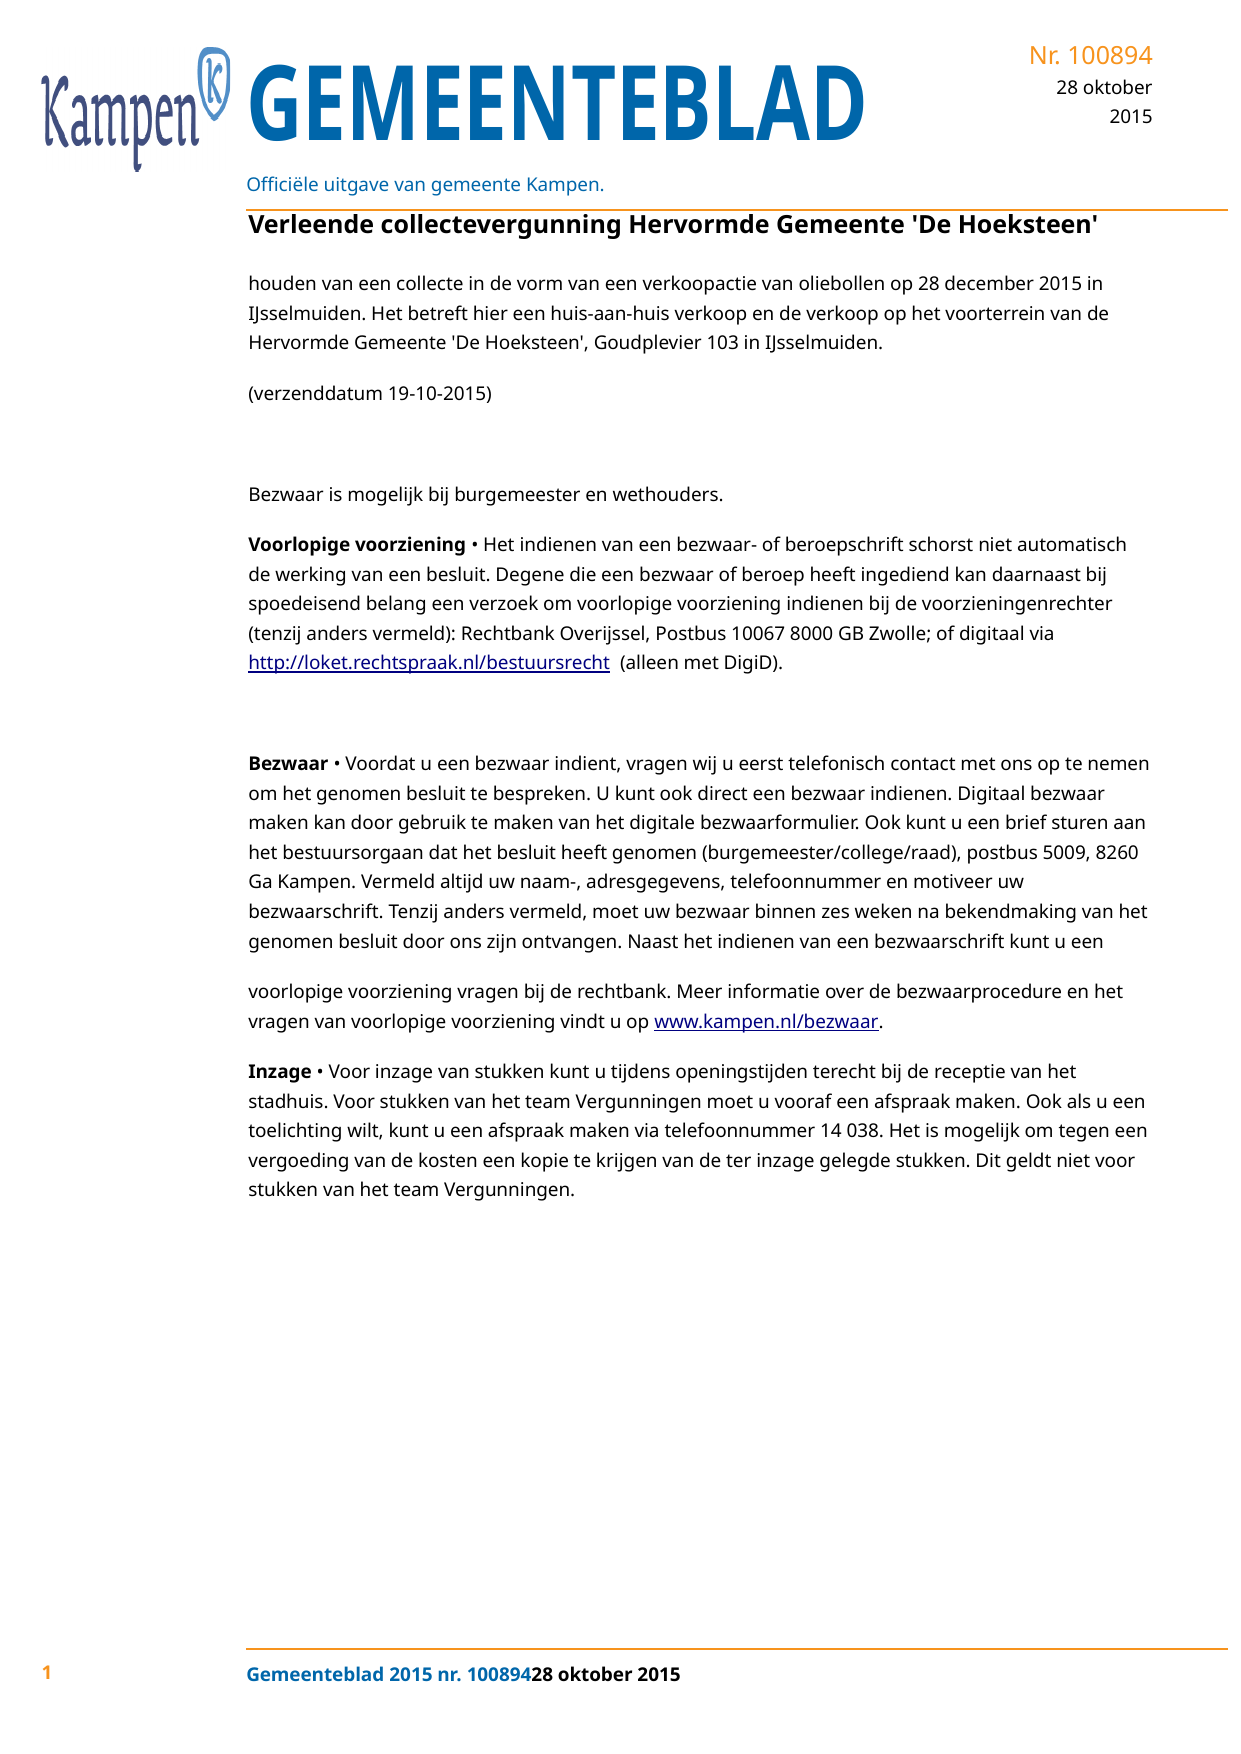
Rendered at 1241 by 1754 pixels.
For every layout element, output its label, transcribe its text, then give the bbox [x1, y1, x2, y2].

picture [41, 47, 231, 172]
text Voorlopige voorziening • Het indienen van een bezwaar- of beroepschrift schorst niet automatisch de werking van een besluit. Degene die een bezwaar of beroep heeft ingediend kan daarnaast bij spoedeisend belang een verzoek om voorlopige voorziening indienen bij de voorzieningenrechter (tenzij anders vermeld): Rechtbank Overijssel, Postbus 10067 8000 GB Zwolle; of digitaal via http://loket.rechtspraak.nl/bestuursrecht (alleen met DigiD). [248, 531, 1152, 675]
text Bezwaar • Voordat u een bezwaar indient, vragen wij u eerst telefonisch contact met ons op te nemen om het genomen besluit te bespreken. U kunt ook direct een bezwaar indienen. Digitaal bezwaar maken kan door gebruik te maken van het digitale bezwaarformulier. Ook kunt u een brief sturen aan het bestuursorgaan dat het besluit heeft genomen (burgemeester/college/raad), postbus 5009, 8260 Ga Kampen. Vermeld altijd uw naam-, adresgegevens, telefoonnummer en motiveer uw bezwaarschrift. Tenzij anders vermeld, moet uw bezwaar binnen zes weken na bekendmaking van het genomen besluit door ons zijn ontvangen. Naast het indienen van een bezwaarschrift kunt u een [248, 750, 1152, 953]
text houden van een collecte in de vorm van een verkoopactie van oliebollen op 28 december 2015 in IJsselmuiden. Het betreft hier een huis-aan-huis verkoop en de verkoop op het voorterrein van de Hervormde Gemeente 'De Hoeksteen', Goudplevier 103 in IJsselmuiden. [248, 270, 1152, 355]
text Inzage • Voor inzage van stukken kunt u tijdens openingstijden terecht bij de receptie van het stadhuis. Voor stukken van het team Vergunningen moet u vooraf een afspraak maken. Ook als u een toelichting wilt, kunt u een afspraak maken via telefoonnummer 14 038. Het is mogelijk om tegen een vergoeding van de kosten een kopie te krijgen van de ter inzage gelegde stukken. Dit geldt niet voor stukken van het team Vergunningen. [248, 1058, 1152, 1202]
text voorlopige voorziening vragen bij de rechtbank. Meer informatie over de bezwaarprocedure en het vragen van voorlopige voorziening vindt u op www.kampen.nl/bezwaar. [248, 978, 1152, 1033]
text (verzenddatum 19-10-2015) [248, 380, 1152, 406]
text Verleende collectevergunning Hervormde Gemeente 'De Hoeksteen' [248, 211, 1152, 241]
text Bezwaar is mogelijk bij burgemeester en wethouders. [248, 481, 1152, 506]
